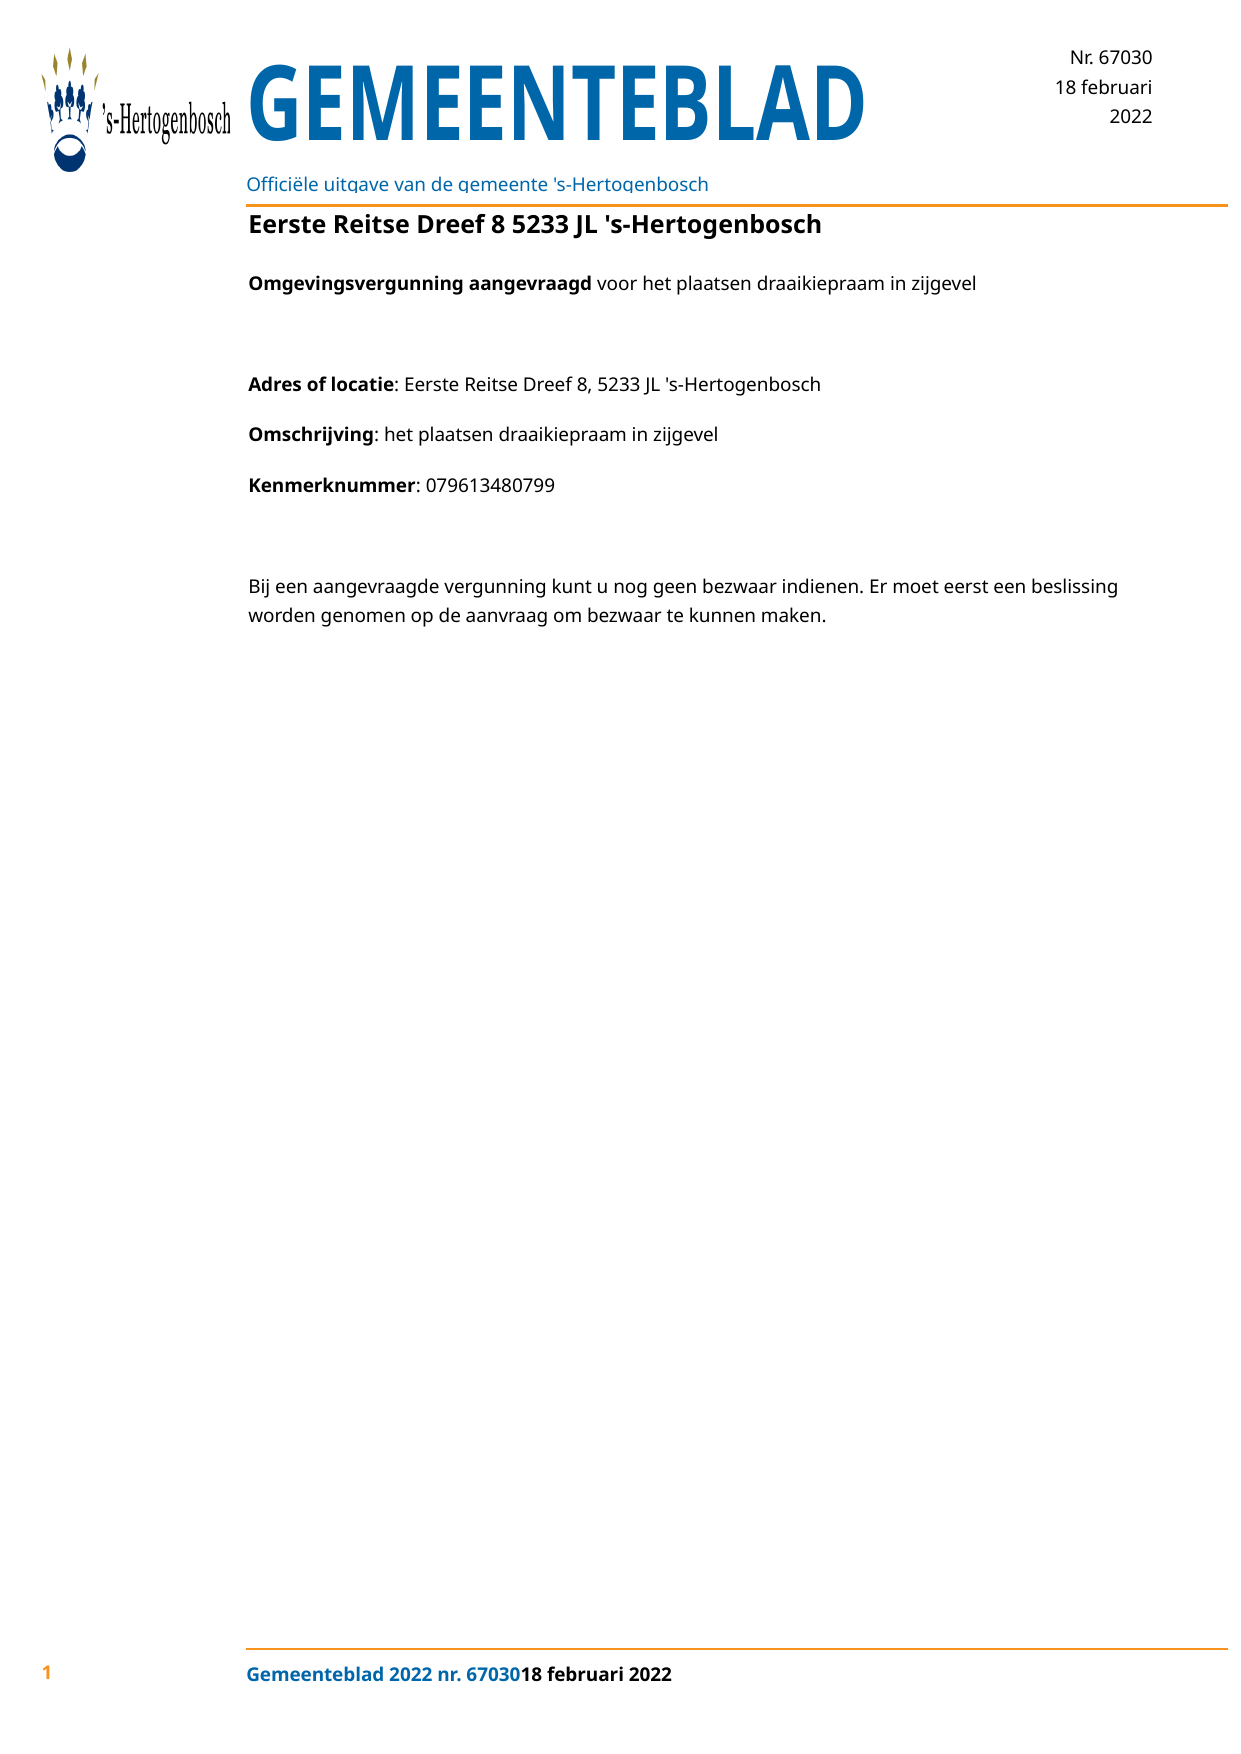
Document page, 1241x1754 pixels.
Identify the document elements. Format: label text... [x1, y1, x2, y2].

text Omgevingsvergunning aangevraagd voor het plaatsen draaikiepraam in zijgevel [248, 270, 1152, 296]
picture [41, 47, 231, 172]
text Adres of locatie: Eerste Reitse Dreef 8, 5233 JL 's-Hertogenbosch [248, 371, 1152, 397]
text Bij een aangevraagde vergunning kunt u nog geen bezwaar indienen. Er moet eerst een beslissing worden genomen op de aanvraag om bezwaar te kunnen maken. [248, 573, 1152, 628]
text Omschrijving: het plaatsen draaikiepraam in zijgevel [248, 422, 1152, 447]
text Eerste Reitse Dreef 8 5233 JL 's-Hertogenbosch [248, 207, 1152, 241]
text Kenmerknummer: 079613480799 [248, 472, 1152, 498]
